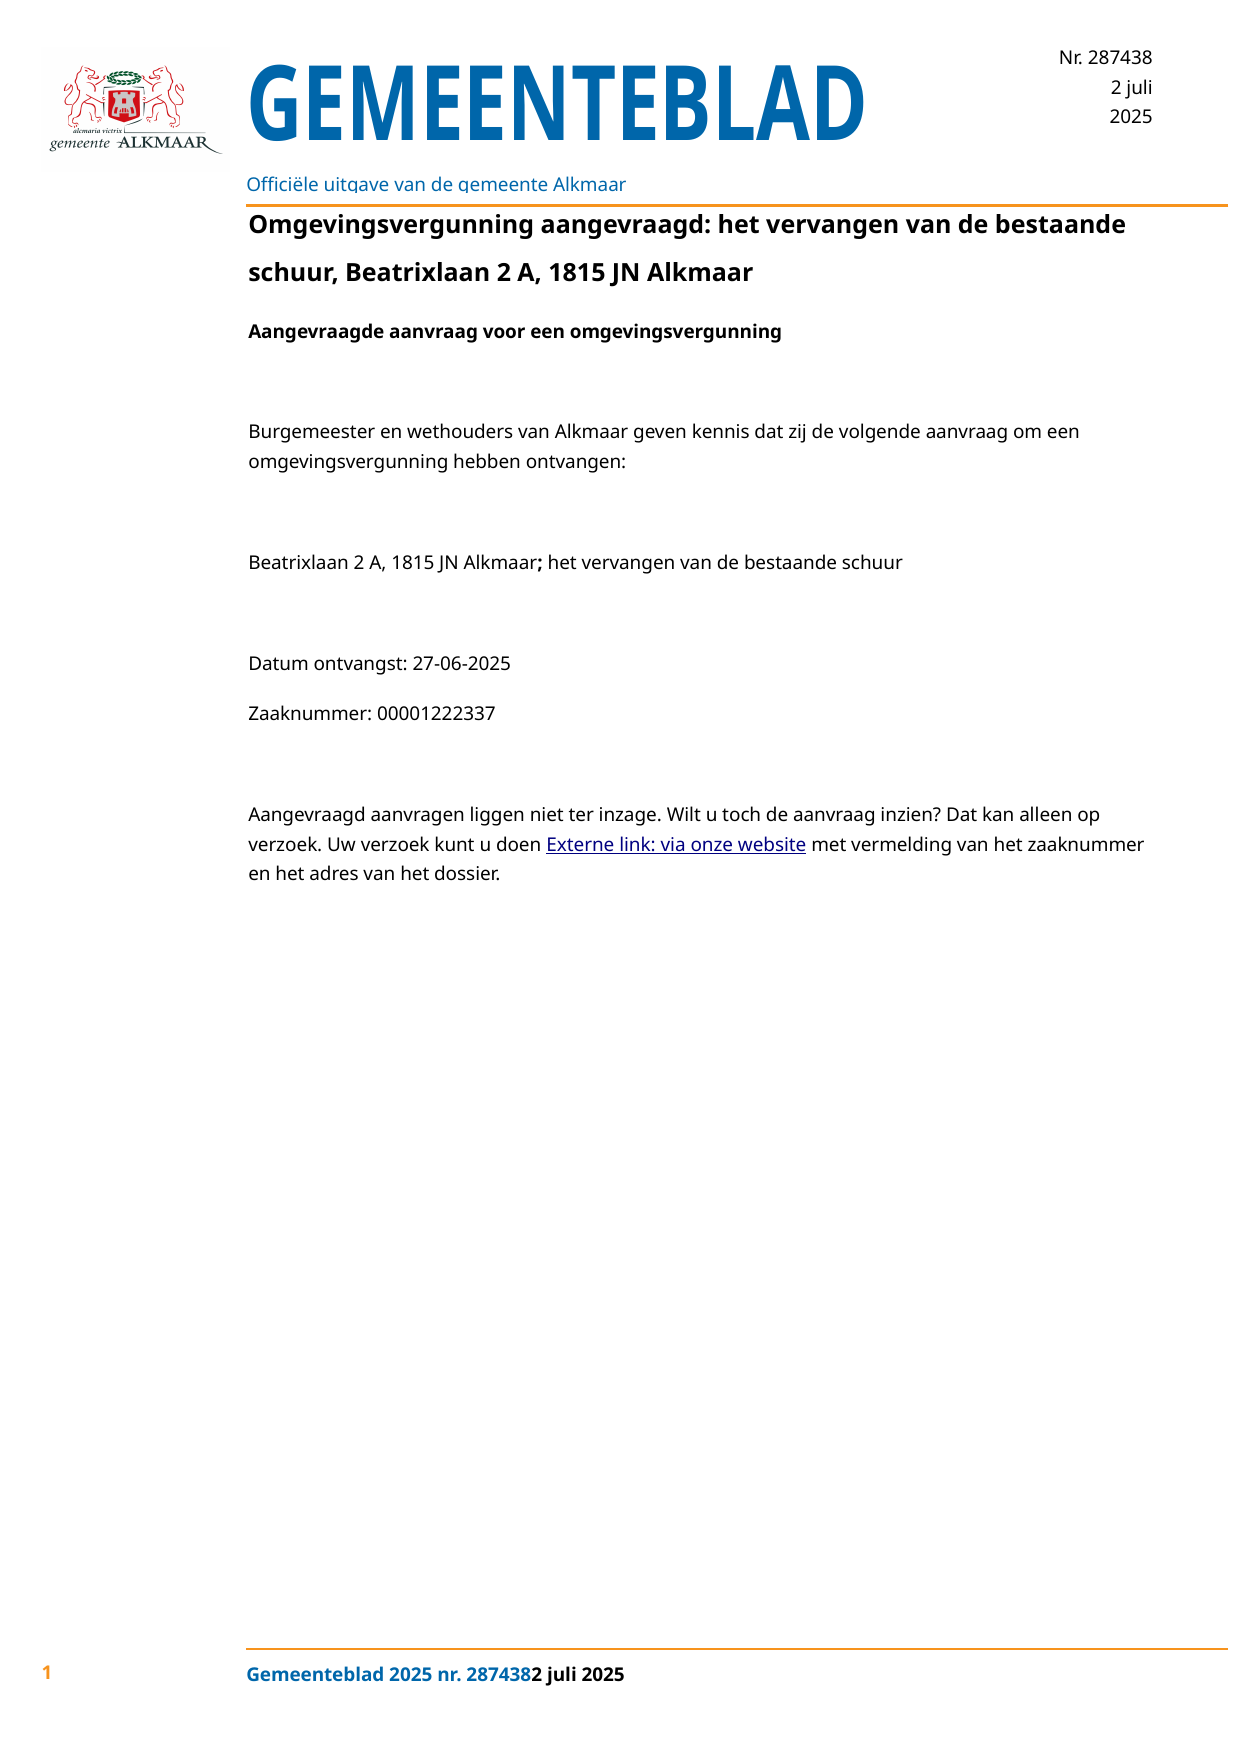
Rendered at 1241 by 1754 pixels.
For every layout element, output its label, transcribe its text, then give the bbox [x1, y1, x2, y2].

text Zaaknummer: 00001222337 [248, 700, 1152, 726]
text Burgemeester en wethouders van Alkmaar geven kennis dat zij de volgende aanvraag om een omgevingsvergunning hebben ontvangen: [248, 419, 1152, 474]
text Datum ontvangst: 27-06-2025 [248, 650, 1152, 676]
text Aangevraagd aanvragen liggen niet ter inzage. Wilt u toch de aanvraag inzien? Dat kan alleen op verzoek. Uw verzoek kunt u doen Externe link: via onze website met vermelding van het zaaknummer en het adres van het dossier. [248, 801, 1152, 886]
text Beatrixlaan 2 A, 1815 JN Alkmaar; het vervangen van de bestaande schuur [248, 549, 1152, 575]
text Omgevingsvergunning aangevraagd: het vervangen van de bestaande schuur, Beatrixlaan 2 A, 1815 JN Alkmaar [248, 207, 1152, 288]
text Aangevraagde aanvraag voor een omgevingsvergunning [248, 318, 1152, 344]
picture [41, 47, 231, 172]
